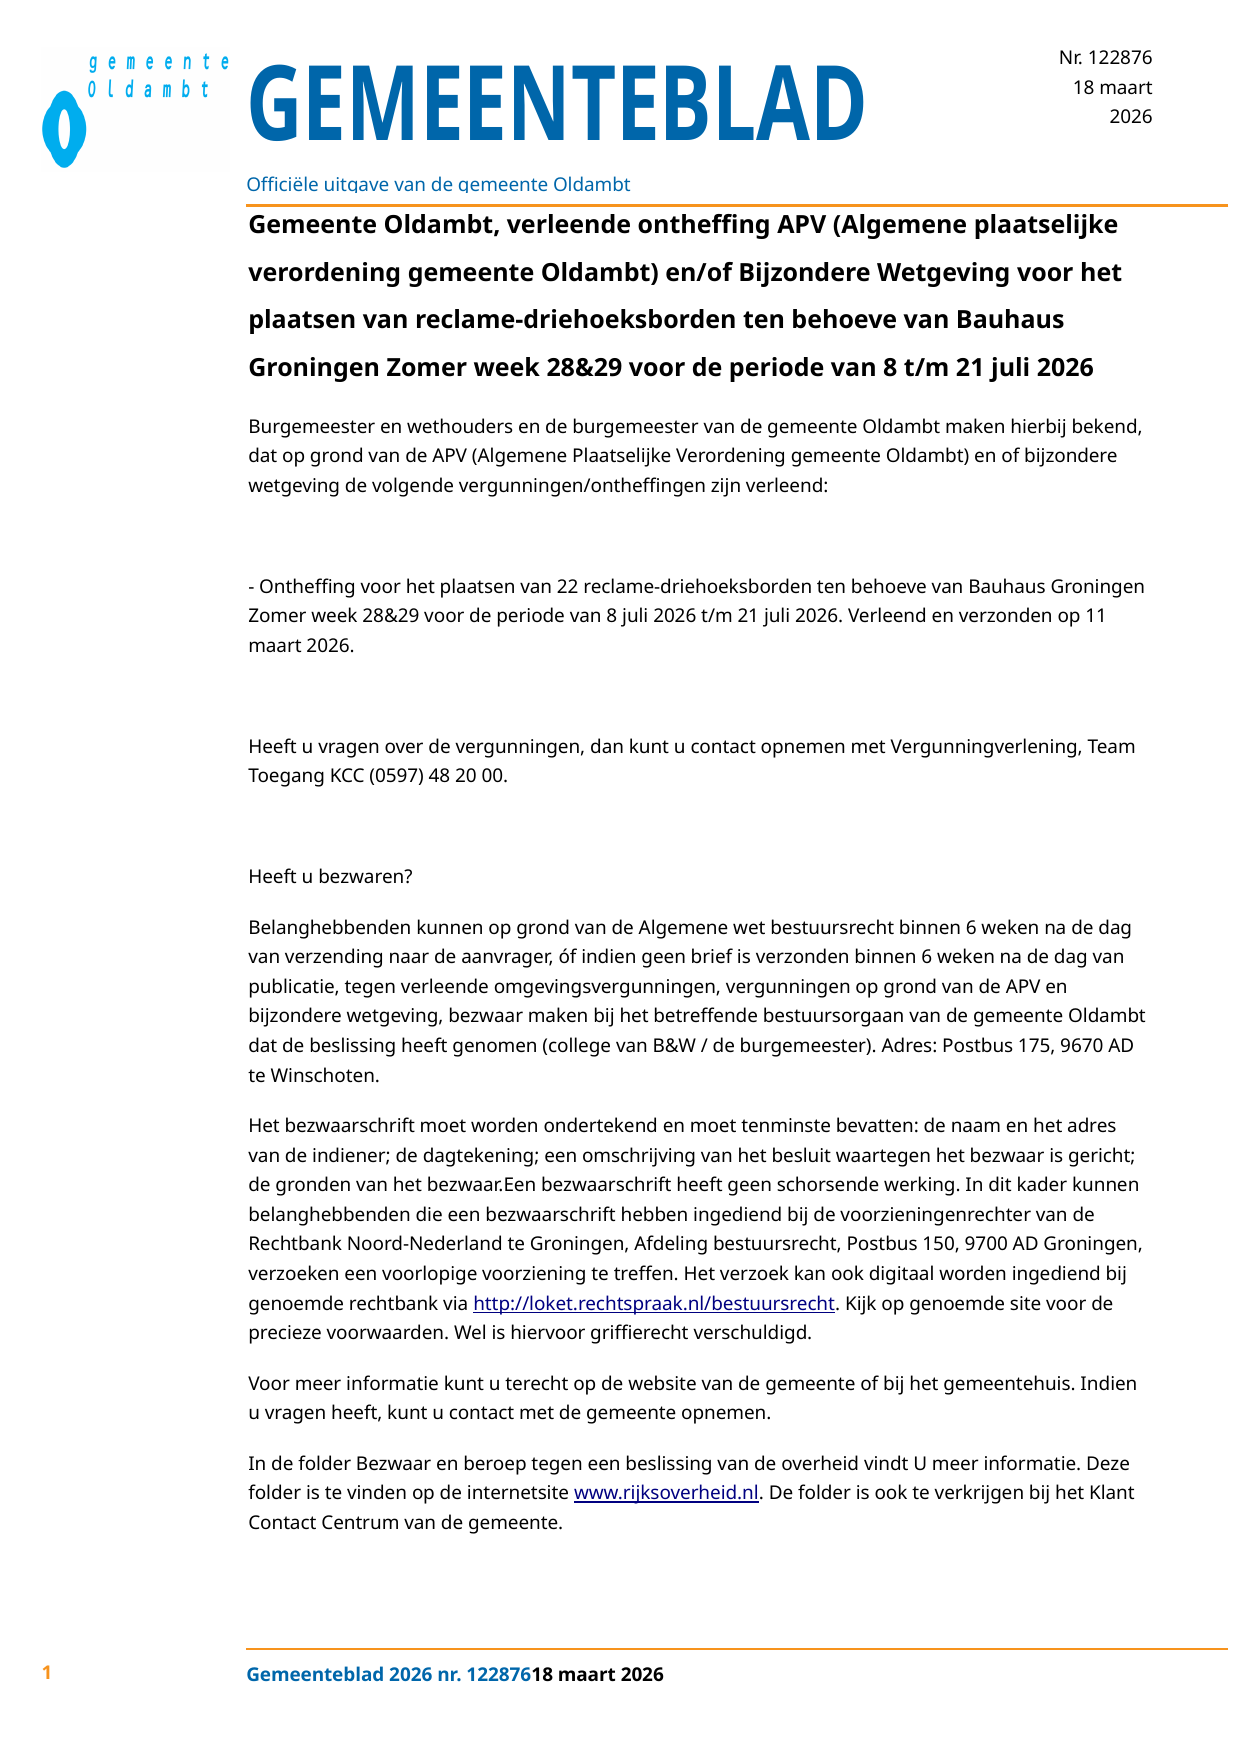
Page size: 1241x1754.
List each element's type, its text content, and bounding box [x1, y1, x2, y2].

text - Ontheffing voor het plaatsen van 22 reclame-driehoeksborden ten behoeve van Bauhaus Groningen Zomer week 28&29 voor de periode van 8 juli 2026 t/m 21 juli 2026. Verleend en verzonden op 11 maart 2026. [248, 573, 1152, 658]
text Belanghebbenden kunnen op grond van de Algemene wet bestuursrecht binnen 6 weken na de dag van verzending naar de aanvrager, óf indien geen brief is verzonden binnen 6 weken na de dag van publicatie, tegen verleende omgevingsvergunningen, vergunningen op grond van de APV en bijzondere wetgeving, bezwaar maken bij het betreffende bestuursorgaan van de gemeente Oldambt dat de beslissing heeft genomen (college van B&W / de burgemeester). Adres: Postbus 175, 9670 AD te Winschoten. [248, 914, 1152, 1088]
text In de folder Bezwaar en beroep tegen een beslissing van de overheid vindt U meer informatie. Deze folder is te vinden op de internetsite www.rijksoverheid.nl. De folder is ook te verkrijgen bij het Klant Contact Centrum van de gemeente. [248, 1450, 1152, 1535]
text Het bezwaarschrift moet worden ondertekend en moet tenminste bevatten: de naam en het adres van de indiener; de dagtekening; een omschrijving van het besluit waartegen het bezwaar is gericht; de gronden van het bezwaar.Een bezwaarschrift heeft geen schorsende werking. In dit kader kunnen belanghebbenden die een bezwaarschrift hebben ingediend bij de voorzieningenrechter van de Rechtbank Noord-Nederland te Groningen, Afdeling bestuursrecht, Postbus 150, 9700 AD Groningen, verzoeken een voorlopige voorziening te treffen. Het verzoek kan ook digitaal worden ingediend bij genoemde rechtbank via http://loket.rechtspraak.nl/bestuursrecht. Kijk op genoemde site voor de precieze voorwaarden. Wel is hiervoor griffierecht verschuldigd. [248, 1112, 1152, 1345]
text Burgemeester en wethouders en de burgemeester van de gemeente Oldambt maken hierbij bekend, dat op grond van de APV (Algemene Plaatselijke Verordening gemeente Oldambt) en of bijzondere wetgeving de volgende vergunningen/ontheffingen zijn verleend: [248, 413, 1152, 498]
text Voor meer informatie kunt u terecht op de website van de gemeente of bij het gemeentehuis. Indien u vragen heeft, kunt u contact met de gemeente opnemen. [248, 1370, 1152, 1425]
text Heeft u bezwaren? [248, 863, 1152, 889]
text Heeft u vragen over de vergunningen, dan kunt u contact opnemen met Vergunningverlening, Team Toegang KCC (0597) 48 20 00. [248, 733, 1152, 788]
picture [41, 47, 231, 172]
text Gemeente Oldambt, verleende ontheffing APV (Algemene plaatselijke verordening gemeente Oldambt) en/of Bijzondere Wetgeving voor het plaatsen van reclame-driehoeksborden ten behoeve van Bauhaus Groningen Zomer week 28&29 voor de periode van 8 t/m 21 juli 2026 [248, 207, 1152, 384]
